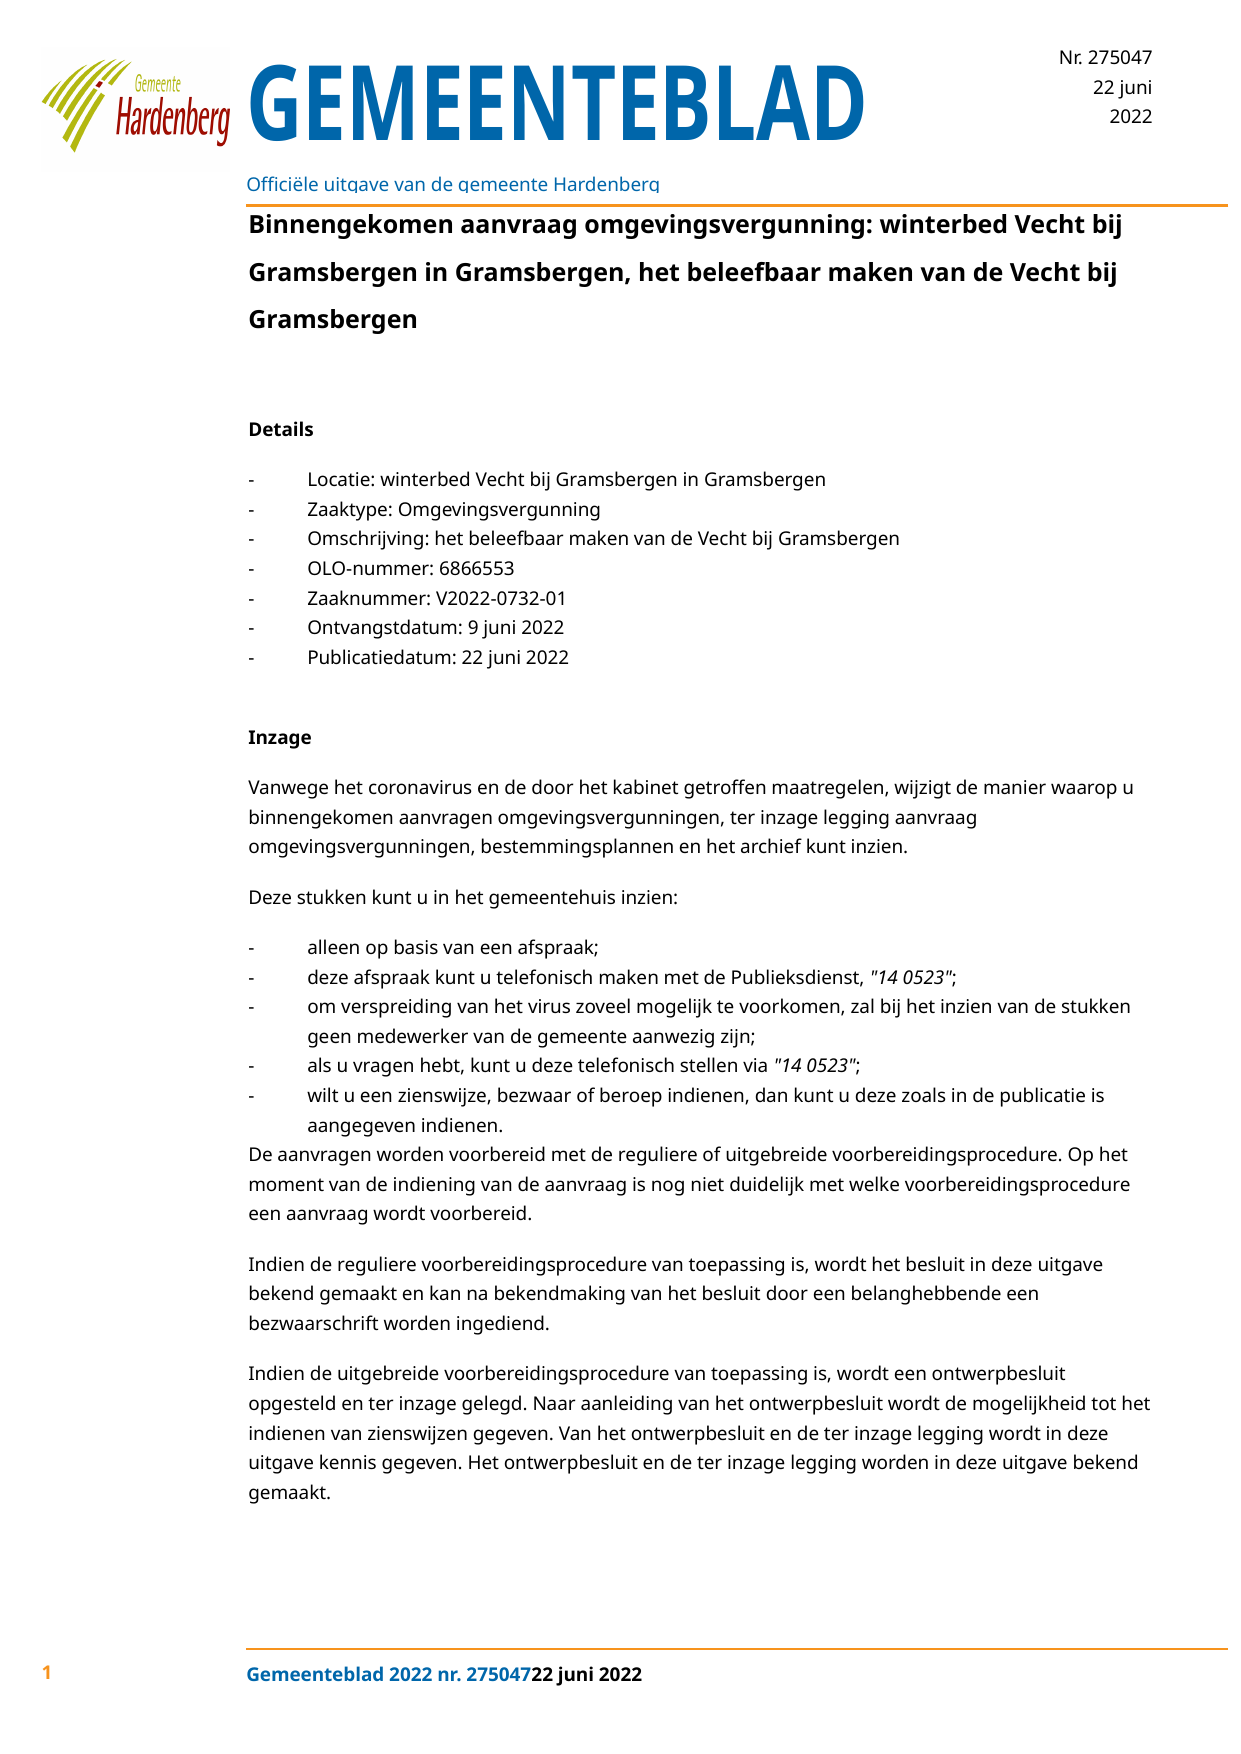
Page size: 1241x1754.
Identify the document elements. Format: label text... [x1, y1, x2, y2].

text De aanvragen worden voorbereid met de reguliere of uitgebreide voorbereidingsprocedure. Op het moment van de indiening van de aanvraag is nog niet duidelijk met welke voorbereidingsprocedure een aanvraag wordt voorbereid. [248, 1141, 1152, 1226]
list als u vragen hebt, kunt u deze telefonisch stellen via "14 0523"; [248, 1053, 1152, 1078]
list OLO-nummer: 6866553 [248, 555, 1152, 581]
list Omschrijving: het beleefbaar maken van de Vecht bij Gramsbergen [248, 526, 1152, 551]
list Publicatiedatum: 22 juni 2022 [248, 644, 1152, 669]
list Ontvangstdatum: 9 juni 2022 [248, 614, 1152, 640]
list Zaaknummer: V2022-0732-01 [248, 585, 1152, 610]
text Details [248, 416, 1152, 442]
text Inzage [248, 724, 1152, 749]
text Deze stukken kunt u in het gemeentehuis inzien: [248, 884, 1152, 909]
text Indien de uitgebreide voorbereidingsprocedure van toepassing is, wordt een ontwerpbesluit opgesteld en ter inzage gelegd. Naar aanleiding van het ontwerpbesluit wordt de mogelijkheid tot het indienen van zienswijzen gegeven. Van het ontwerpbesluit en de ter inzage legging wordt in deze uitgave kennis gegeven. Het ontwerpbesluit en de ter inzage legging worden in deze uitgave bekend gemaakt. [248, 1361, 1152, 1504]
text Indien de reguliere voorbereidingsprocedure van toepassing is, wordt het besluit in deze uitgave bekend gemaakt en kan na bekendmaking van het besluit door een belanghebbende een bezwaarschrift worden ingediend. [248, 1251, 1152, 1336]
list wilt u een zienswijze, bezwaar of beroep indienen, dan kunt u deze zoals in de publicatie is aangegeven indienen. [248, 1082, 1152, 1137]
text Vanwege het coronavirus en de door het kabinet getroffen maatregelen, wijzigt de manier waarop u binnengekomen aanvragen omgevingsvergunningen, ter inzage legging aanvraag omgevingsvergunningen, bestemmingsplannen en het archief kunt inzien. [248, 774, 1152, 859]
list alleen op basis van een afspraak; [248, 934, 1152, 960]
list deze afspraak kunt u telefonisch maken met de Publieksdienst, "14 0523"; [248, 964, 1152, 989]
list Locatie: winterbed Vecht bij Gramsbergen in Gramsbergen [248, 466, 1152, 492]
text Binnengekomen aanvraag omgevingsvergunning: winterbed Vecht bij Gramsbergen in Gramsbergen, het beleefbaar maken van de Vecht bij Gramsbergen [248, 207, 1152, 336]
list om verspreiding van het virus zoveel mogelijk te voorkomen, zal bij het inzien van de stukken geen medewerker van de gemeente aanwezig zijn; [248, 993, 1152, 1049]
list Zaaktype: Omgevingsvergunning [248, 496, 1152, 522]
picture [41, 47, 231, 172]
